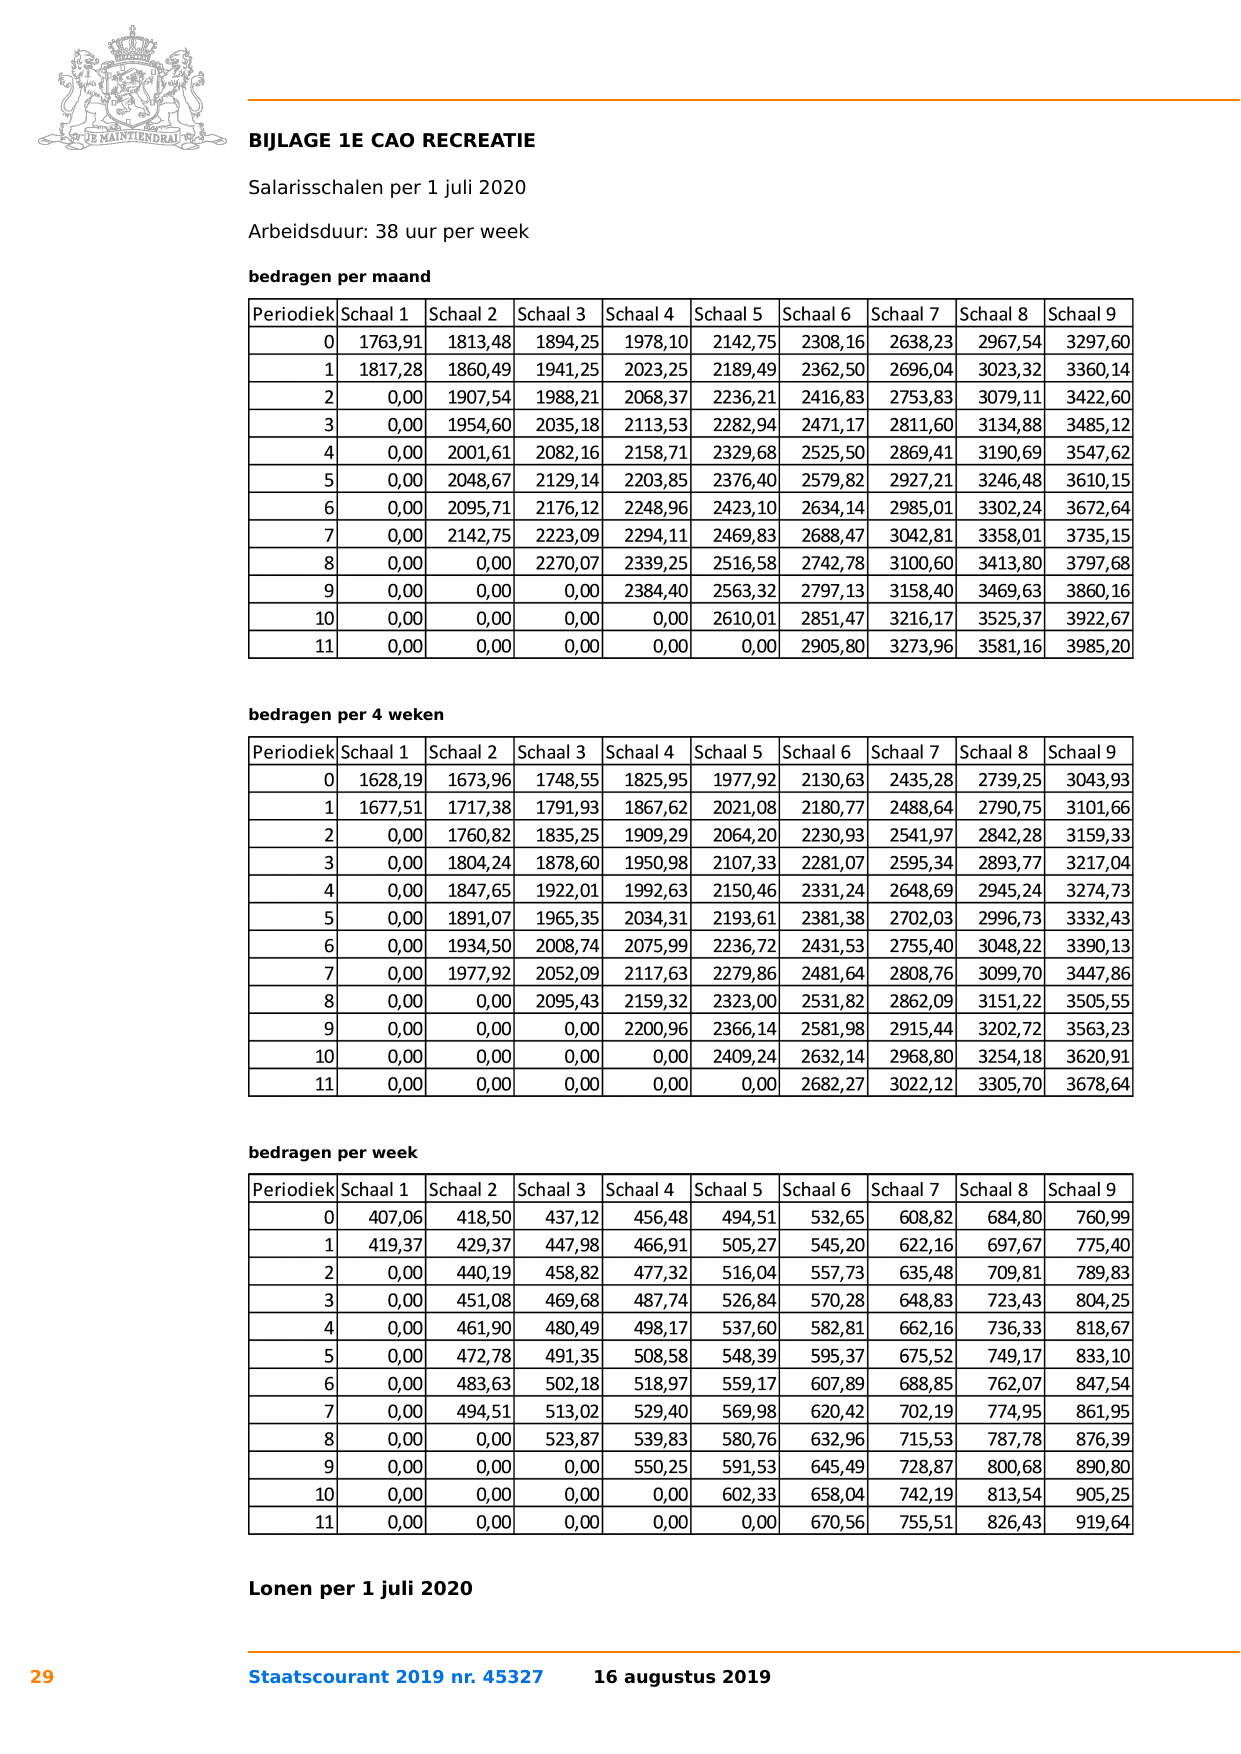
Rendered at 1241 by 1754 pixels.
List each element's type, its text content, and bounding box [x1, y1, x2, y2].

text bedragen per maand [248, 268, 1134, 287]
text Salarisschalen per 1 juli 2020 [248, 177, 1163, 199]
text bedragen per 4 weken [248, 706, 1134, 724]
picture [248, 736, 1134, 1097]
text Lonen per 1 juli 2020 [248, 1578, 1163, 1600]
text Arbeidsduur: 38 uur per week [248, 221, 1163, 243]
picture [248, 298, 1134, 659]
picture [38, 25, 227, 150]
text bedragen per week [248, 1144, 1134, 1162]
subtitle BIJLAGE 1E CAO RECREATIE [248, 130, 1163, 152]
picture [248, 1173, 1134, 1535]
